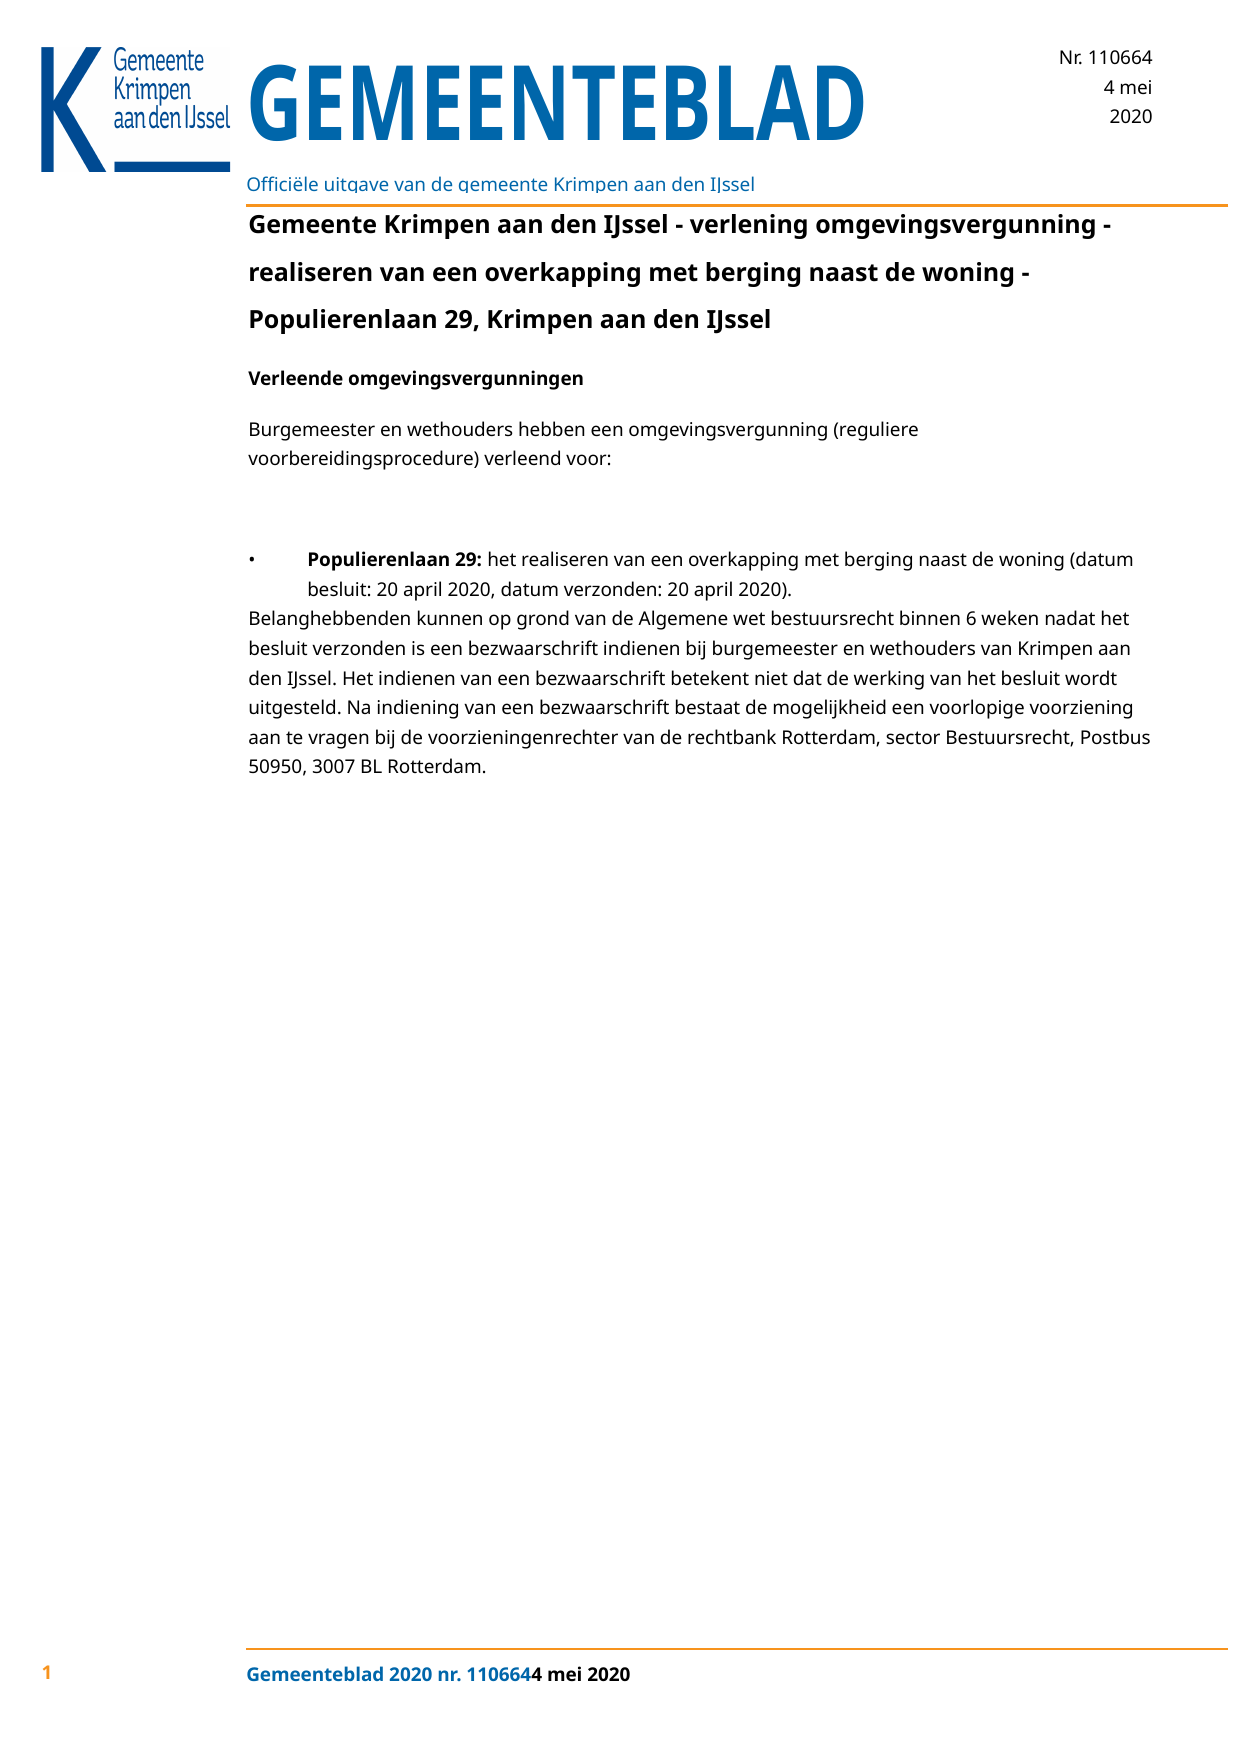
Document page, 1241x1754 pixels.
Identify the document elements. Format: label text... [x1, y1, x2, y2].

text Belanghebbenden kunnen op grond van de Algemene wet bestuursrecht binnen 6 weken nadat het besluit verzonden is een bezwaarschrift indienen bij burgemeester en wethouders van Krimpen aan den IJssel. Het indienen van een bezwaarschrift betekent niet dat de werking van het besluit wordt uitgesteld. Na indiening van een bezwaarschrift bestaat de mogelijkheid een voorlopige voorziening aan te vragen bij de voorzieningenrechter van de rechtbank Rotterdam, sector Bestuursrecht, Postbus 50950, 3007 BL Rotterdam. [248, 606, 1152, 779]
text Gemeente Krimpen aan den IJssel - verlening omgevingsvergunning - realiseren van een overkapping met berging naast de woning - Populierenlaan 29, Krimpen aan den IJssel [248, 207, 1152, 336]
picture [41, 47, 231, 172]
text Burgemeester en wethouders hebben een omgevingsvergunning (reguliere voorbereidingsprocedure) verleend voor: [248, 416, 1152, 471]
list Populierenlaan 29: het realiseren van een overkapping met berging naast de woning (datum besluit: 20 april 2020, datum verzonden: 20 april 2020). [248, 546, 1152, 602]
text Verleende omgevingsvergunningen [248, 366, 1152, 391]
